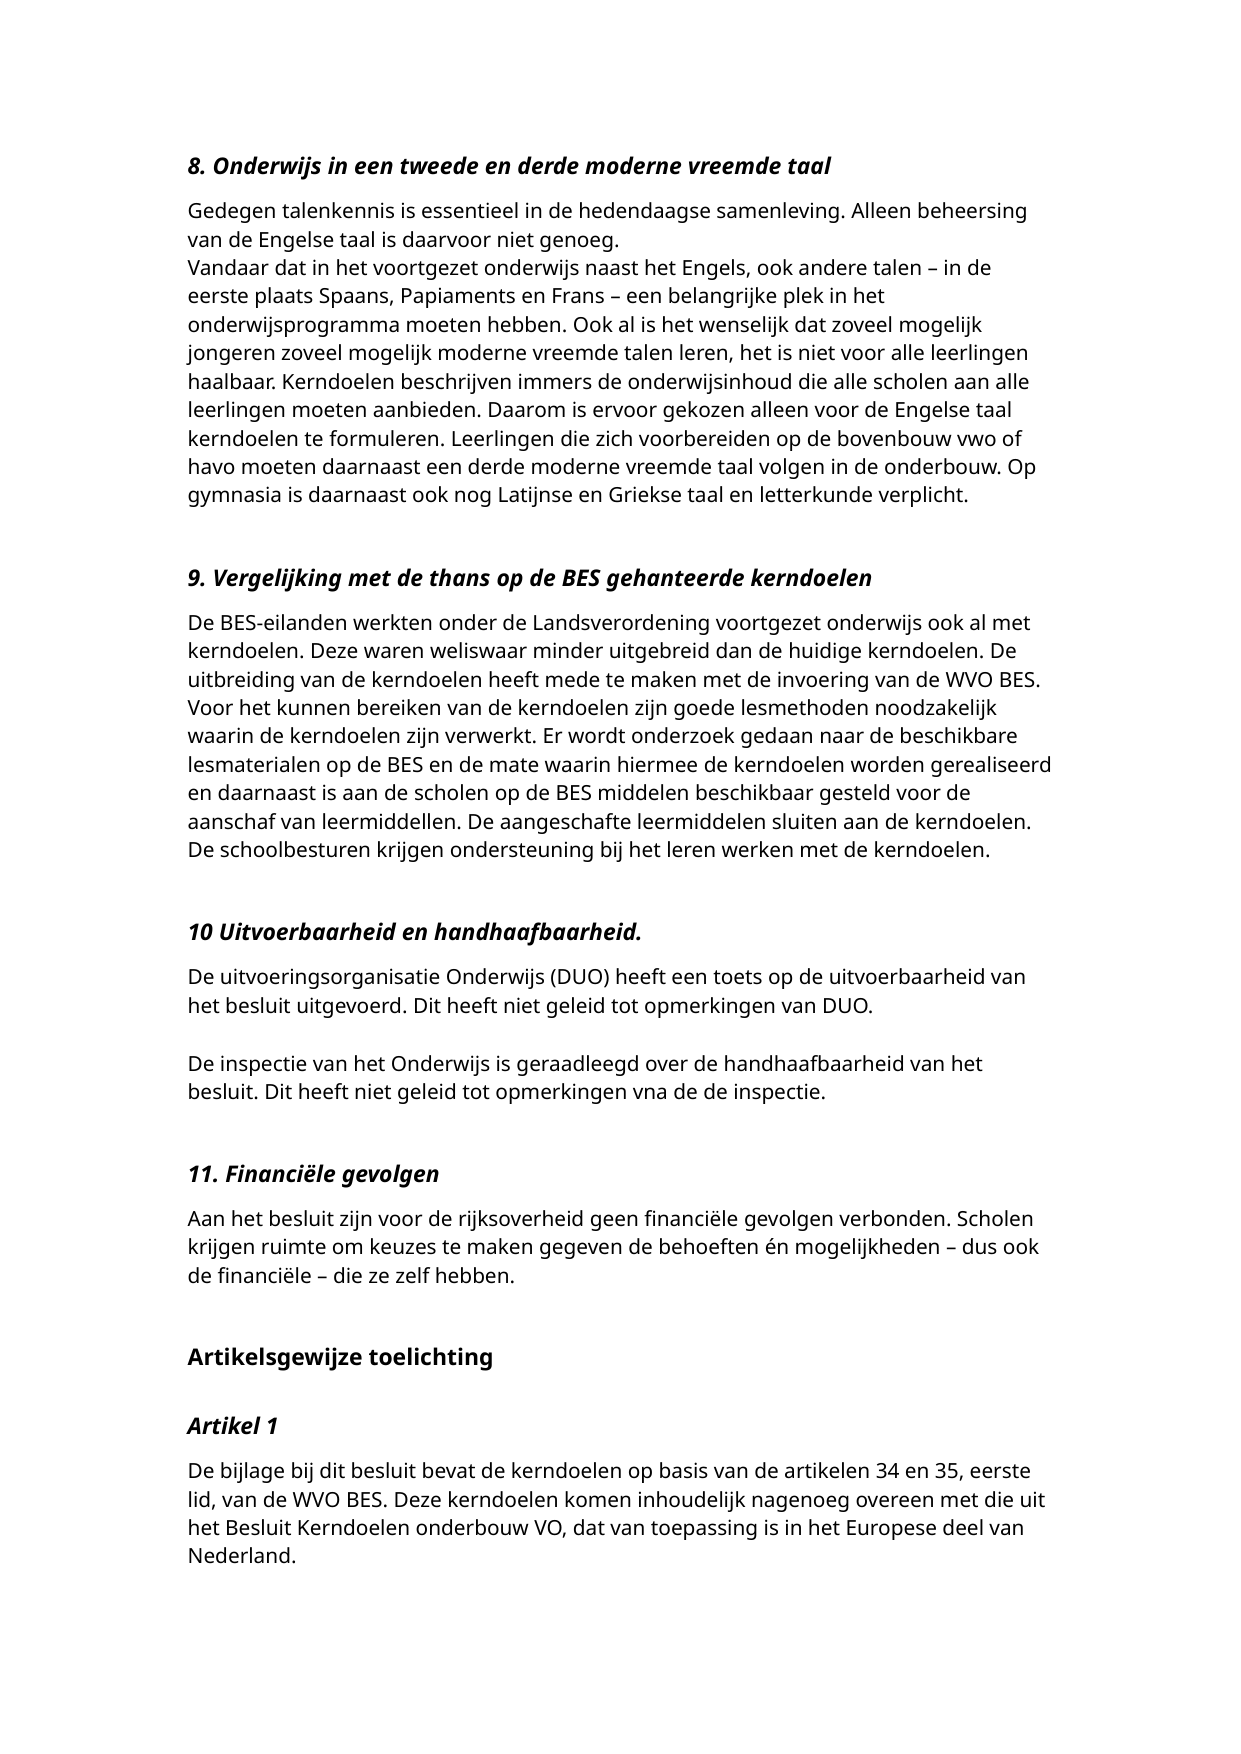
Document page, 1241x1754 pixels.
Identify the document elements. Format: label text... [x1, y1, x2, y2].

subtitle Artikel 1 [187, 1410, 1053, 1441]
text Gedegen talenkennis is essentieel in de hedendaagse samenleving. Alleen beheersing van de Engelse taal is daarvoor niet genoeg. [187, 196, 1053, 253]
subtitle 11. Financiële gevolgen [187, 1158, 1053, 1189]
text De uitvoeringsorganisatie Onderwijs (DUO) heeft een toets op de uitvoerbaarheid van het besluit uitgevoerd. Dit heeft niet geleid tot opmerkingen van DUO. [187, 962, 1053, 1019]
text De bijlage bij dit besluit bevat de kerndoelen op basis van de artikelen 34 en 35, eerste lid, van de WVO BES. Deze kerndoelen komen inhoudelijk nagenoeg overeen met die uit het Besluit Kerndoelen onderbouw VO, dat van toepassing is in het Europese deel van Nederland. [187, 1456, 1053, 1570]
text Vandaar dat in het voortgezet onderwijs naast het Engels, ook andere talen – in de eerste plaats Spaans, Papiaments en Frans – een belangrijke plek in het onderwijsprogramma moeten hebben. Ook al is het wenselijk dat zoveel mogelijk jongeren zoveel mogelijk moderne vreemde talen leren, het is niet voor alle leerlingen haalbaar. Kerndoelen beschrijven immers de onderwijsinhoud die alle scholen aan alle leerlingen moeten aanbieden. Daarom is ervoor gekozen alleen voor de Engelse taal kerndoelen te formuleren. Leerlingen die zich voorbereiden op de bovenbouw vwo of havo moeten daarnaast een derde moderne vreemde taal volgen in de onderbouw. Op gymnasia is daarnaast ook nog Latijnse en Griekse taal en letterkunde verplicht. [187, 253, 1053, 509]
text Aan het besluit zijn voor de rijksoverheid geen financiële gevolgen verbonden. Scholen krijgen ruimte om keuzes te maken gegeven de behoeften én mogelijkheden – dus ook de financiële – die ze zelf hebben. [187, 1204, 1053, 1289]
subtitle 10 Uitvoerbaarheid en handhaafbaarheid. [187, 916, 1053, 947]
text Voor het kunnen bereiken van de kerndoelen zijn goede lesmethoden noodzakelijk waarin de kerndoelen zijn verwerkt. Er wordt onderzoek gedaan naar de beschikbare lesmaterialen op de BES en de mate waarin hiermee de kerndoelen worden gerealiseerd en daarnaast is aan de scholen op de BES middelen beschikbaar gesteld voor de aanschaf van leermiddellen. De aangeschafte leermiddelen sluiten aan de kerndoelen. De schoolbesturen krijgen ondersteuning bij het leren werken met de kerndoelen. [187, 693, 1053, 864]
subtitle Artikelsgewijze toelichting [187, 1341, 1053, 1372]
text De BES-eilanden werkten onder de Landsverordening voortgezet onderwijs ook al met kerndoelen. Deze waren weliswaar minder uitgebreid dan de huidige kerndoelen. De uitbreiding van de kerndoelen heeft mede te maken met de invoering van de WVO BES. [187, 608, 1053, 693]
text De inspectie van het Onderwijs is geraadleegd over de handhaafbaarheid van het besluit. Dit heeft niet geleid tot opmerkingen vna de de inspectie. [187, 1049, 1053, 1106]
subtitle 9. Vergelijking met de thans op de BES gehanteerde kerndoelen [187, 562, 1053, 593]
subtitle 8. Onderwijs in een tweede en derde moderne vreemde taal [187, 150, 1053, 181]
